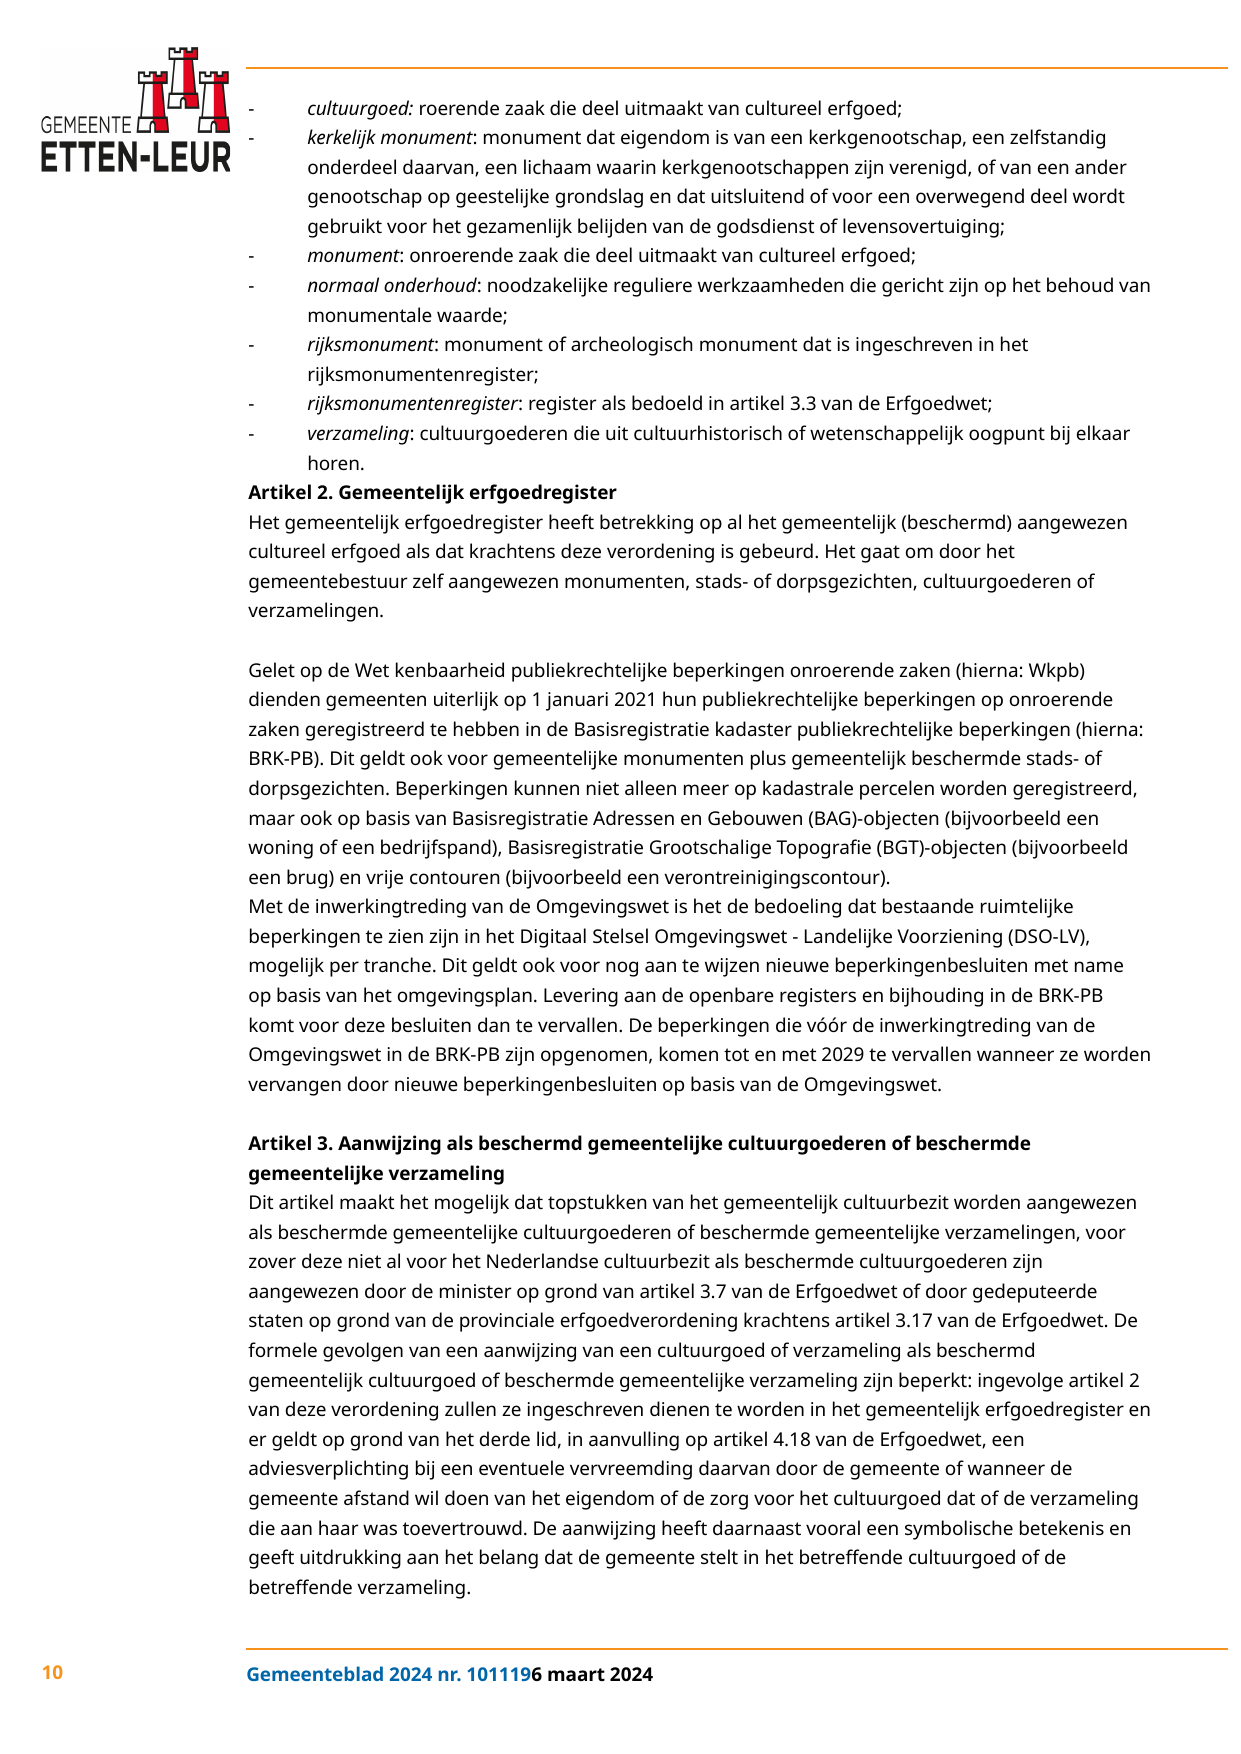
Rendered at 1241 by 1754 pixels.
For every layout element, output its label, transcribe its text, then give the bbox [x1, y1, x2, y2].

text Artikel 2. Gemeentelijk erfgoedregister [248, 479, 1152, 505]
list normaal onderhoud: noodzakelijke reguliere werkzaamheden die gericht zijn op het behoud van monumentale waarde; [248, 272, 1152, 328]
list rijksmonumentenregister: register als bedoeld in artikel 3.3 van de Erfgoedwet; [248, 391, 1152, 416]
list cultuurgoed: roerende zaak die deel uitmaakt van cultureel erfgoed; [248, 95, 1152, 121]
text Dit artikel maakt het mogelijk dat topstukken van het gemeentelijk cultuurbezit worden aangewezen als beschermde gemeentelijke cultuurgoederen of beschermde gemeentelijke verzamelingen, voor zover deze niet al voor het Nederlandse cultuurbezit als beschermde cultuurgoederen zijn aangewezen door de minister op grond van artikel 3.7 van de Erfgoedwet of door gedeputeerde staten op grond van de provinciale erfgoedverordening krachtens artikel 3.17 van de Erfgoedwet. De formele gevolgen van een aanwijzing van een cultuurgoed of verzameling als beschermd gemeentelijk cultuurgoed of beschermde gemeentelijke verzameling zijn beperkt: ingevolge artikel 2 van deze verordening zullen ze ingeschreven dienen te worden in het gemeentelijk erfgoedregister en er geldt op grond van het derde lid, in aanvulling op artikel 4.18 van de Erfgoedwet, een adviesverplichting bij een eventuele vervreemding daarvan door de gemeente of wanneer de gemeente afstand wil doen van het eigendom of de zorg voor het cultuurgoed dat of de verzameling die aan haar was toevertrouwd. De aanwijzing heeft daarnaast vooral een symbolische betekenis en geeft uitdrukking aan het belang dat de gemeente stelt in het betreffende cultuurgoed of de betreffende verzameling. [248, 1189, 1152, 1600]
text Gelet op de Wet kenbaarheid publiekrechtelijke beperkingen onroerende zaken (hierna: Wkpb) dienden gemeenten uiterlijk op 1 januari 2021 hun publiekrechtelijke beperkingen op onroerende zaken geregistreerd te hebben in de Basisregistratie kadaster publiekrechtelijke beperkingen (hierna: BRK-PB). Dit geldt ook voor gemeentelijke monumenten plus gemeentelijk beschermde stads- of dorpsgezichten. Beperkingen kunnen niet alleen meer op kadastrale percelen worden geregistreerd, maar ook op basis van Basisregistratie Adressen en Gebouwen (BAG)-objecten (bijvoorbeeld een woning of een bedrijfspand), Basisregistratie Grootschalige Topografie (BGT)-objecten (bijvoorbeeld een brug) en vrije contouren (bijvoorbeeld een verontreinigingscontour). [248, 657, 1152, 890]
list verzameling: cultuurgoederen die uit cultuurhistorisch of wetenschappelijk oogpunt bij elkaar horen. [248, 420, 1152, 476]
picture [41, 47, 231, 172]
text Het gemeentelijk erfgoedregister heeft betrekking op al het gemeentelijk (beschermd) aangewezen cultureel erfgoed als dat krachtens deze verordening is gebeurd. Het gaat om door het gemeentebestuur zelf aangewezen monumenten, stads- of dorpsgezichten, cultuurgoederen of verzamelingen. [248, 509, 1152, 623]
text Met de inwerkingtreding van de Omgevingswet is het de bedoeling dat bestaande ruimtelijke beperkingen te zien zijn in het Digitaal Stelsel Omgevingswet - Landelijke Voorziening (DSO-LV), mogelijk per tranche. Dit geldt ook voor nog aan te wijzen nieuwe beperkingenbesluiten met name op basis van het omgevingsplan. Levering aan de openbare registers en bijhouding in de BRK-PB komt voor deze besluiten dan te vervallen. De beperkingen die vóór de inwerkingtreding van de Omgevingswet in de BRK-PB zijn opgenomen, komen tot en met 2029 te vervallen wanneer ze worden vervangen door nieuwe beperkingenbesluiten op basis van de Omgevingswet. [248, 893, 1152, 1097]
list kerkelijk monument: monument dat eigendom is van een kerkgenootschap, een zelfstandig onderdeel daarvan, een lichaam waarin kerkgenootschappen zijn verenigd, of van een ander genootschap op geestelijke grondslag en dat uitsluitend of voor een overwegend deel wordt gebruikt voor het gezamenlijk belijden van de godsdienst of levensovertuiging; [248, 124, 1152, 239]
list rijksmonument: monument of archeologisch monument dat is ingeschreven in het rijksmonumentenregister; [248, 331, 1152, 387]
text Artikel 3. Aanwijzing als beschermd gemeentelijke cultuurgoederen of beschermde gemeentelijke verzameling [248, 1130, 1152, 1186]
list monument: onroerende zaak die deel uitmaakt van cultureel erfgoed; [248, 243, 1152, 268]
